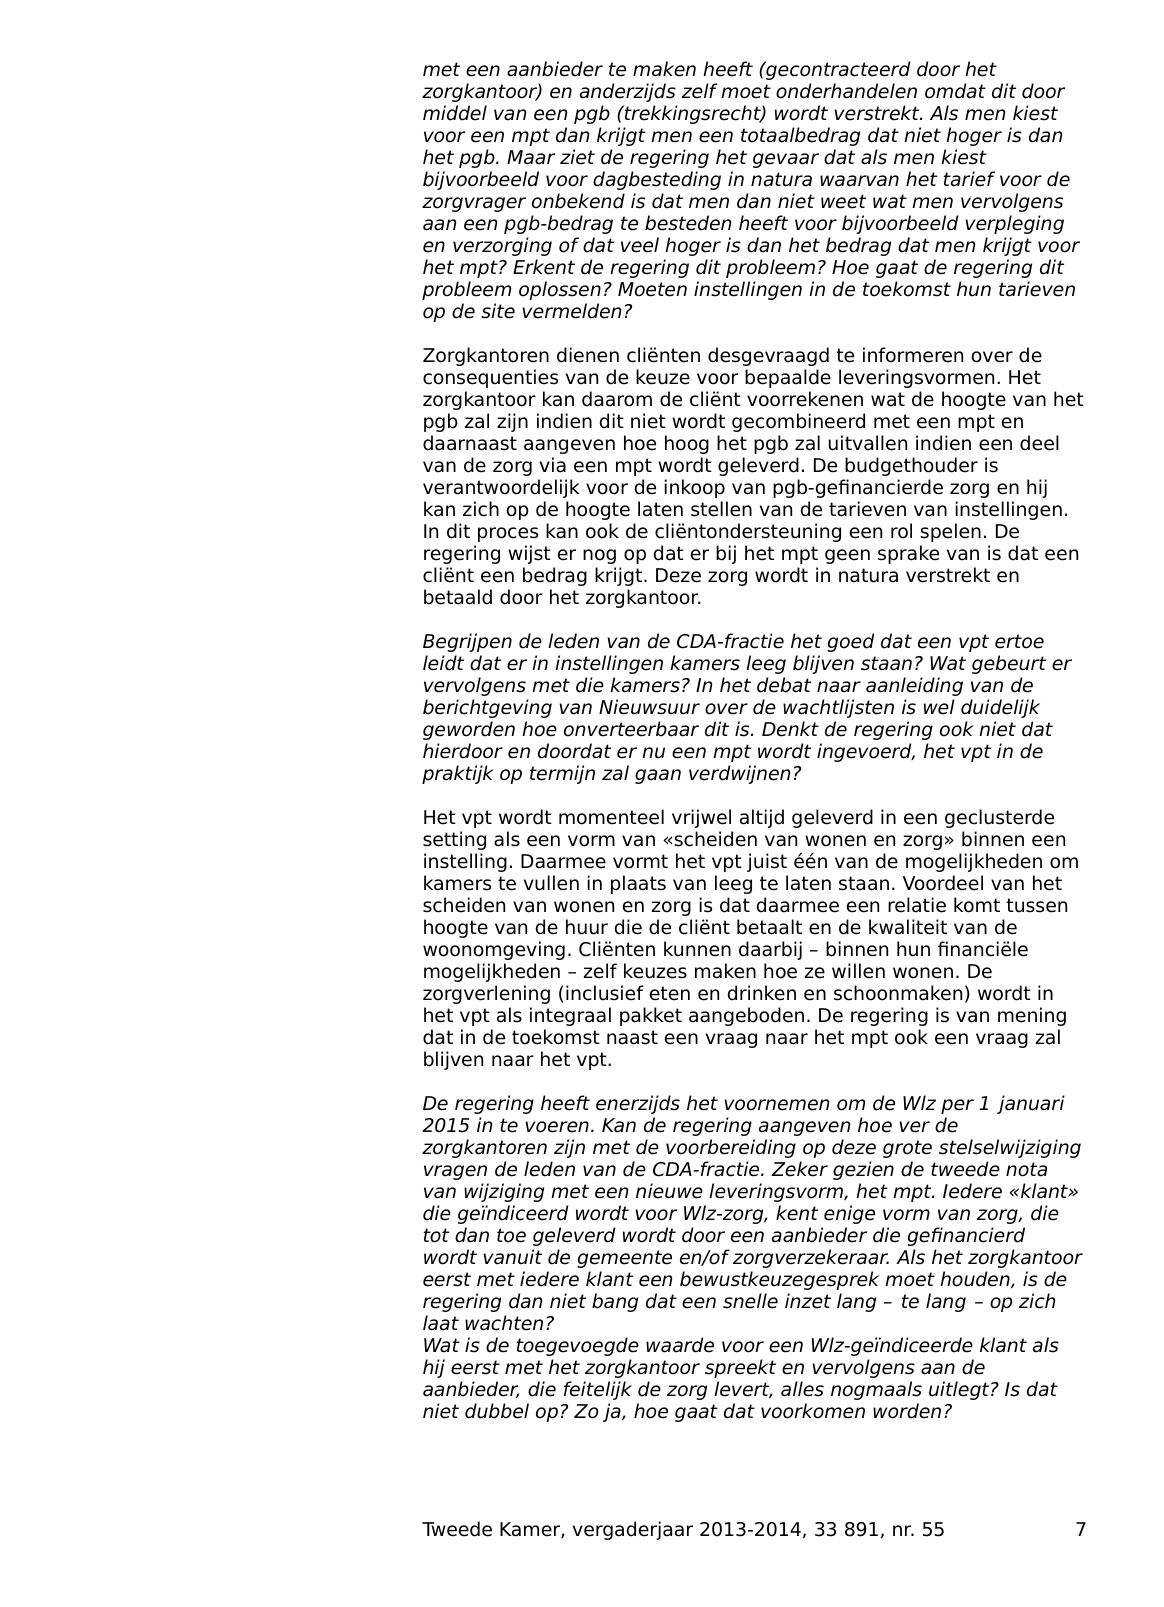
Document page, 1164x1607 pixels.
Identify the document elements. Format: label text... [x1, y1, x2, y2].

text Wat is de toegevoegde waarde voor een Wlz-geïndiceerde klant als hij eerst met het zorgkantoor spreekt en vervolgens aan de aanbieder, die feitelijk de zorg levert, alles nogmaals uitlegt? Is dat niet dubbel op? Zo ja, hoe gaat dat voorkomen worden? [422, 1335, 1087, 1423]
text Zorgkantoren dienen cliënten desgevraagd te informeren over de consequenties van de keuze voor bepaalde leveringsvormen. Het zorgkantoor kan daarom de cliënt voorrekenen wat de hoogte van het pgb zal zijn indien dit niet wordt gecombineerd met een mpt en daarnaast aangeven hoe hoog het pgb zal uitvallen indien een deel van de zorg via een mpt wordt geleverd. De budgethouder is verantwoordelijk voor de inkoop van pgb-gefinancierde zorg en hij kan zich op de hoogte laten stellen van de tarieven van instellingen. In dit proces kan ook de cliëntondersteuning een rol spelen. De regering wijst er nog op dat er bij het mpt geen sprake van is dat een cliënt een bedrag krijgt. Deze zorg wordt in natura verstrekt en betaald door het zorgkantoor. [422, 345, 1087, 609]
text De regering heeft enerzijds het voornemen om de Wlz per 1 januari 2015 in te voeren. Kan de regering aangeven hoe ver de zorgkantoren zijn met de voorbereiding op deze grote stelselwijziging vragen de leden van de CDA-fractie. Zeker gezien de tweede nota van wijziging met een nieuwe leveringsvorm, het mpt. Iedere «klant» die geïndiceerd wordt voor Wlz-zorg, kent enige vorm van zorg, die tot dan toe geleverd wordt door een aanbieder die gefinancierd wordt vanuit de gemeente en/of zorgverzekeraar. Als het zorgkantoor eerst met iedere klant een bewustkeuzegesprek moet houden, is de regering dan niet bang dat een snelle inzet lang – te lang – op zich laat wachten? [422, 1093, 1087, 1335]
text Het vpt wordt momenteel vrijwel altijd geleverd in een geclusterde setting als een vorm van «scheiden van wonen en zorg» binnen een instelling. Daarmee vormt het vpt juist één van de mogelijkheden om kamers te vullen in plaats van leeg te laten staan. Voordeel van het scheiden van wonen en zorg is dat daarmee een relatie komt tussen hoogte van de huur die de cliënt betaalt en de kwaliteit van de woonomgeving. Cliënten kunnen daarbij – binnen hun financiële mogelijkheden – zelf keuzes maken hoe ze willen wonen. De zorgverlening (inclusief eten en drinken en schoonmaken) wordt in het vpt als integraal pakket aangeboden. De regering is van mening dat in de toekomst naast een vraag naar het mpt ook een vraag zal blijven naar het vpt. [422, 807, 1087, 1071]
text met een aanbieder te maken heeft (gecontracteerd door het zorgkantoor) en anderzijds zelf moet onderhandelen omdat dit door middel van een pgb (trekkingsrecht) wordt verstrekt. Als men kiest voor een mpt dan krijgt men een totaalbedrag dat niet hoger is dan het pgb. Maar ziet de regering het gevaar dat als men kiest bijvoorbeeld voor dagbesteding in natura waarvan het tarief voor de zorgvrager onbekend is dat men dan niet weet wat men vervolgens aan een pgb-bedrag te besteden heeft voor bijvoorbeeld verpleging en verzorging of dat veel hoger is dan het bedrag dat men krijgt voor het mpt? Erkent de regering dit probleem? Hoe gaat de regering dit probleem oplossen? Moeten instellingen in de toekomst hun tarieven op de site vermelden? [422, 59, 1087, 323]
text Begrijpen de leden van de CDA-fractie het goed dat een vpt ertoe leidt dat er in instellingen kamers leeg blijven staan? Wat gebeurt er vervolgens met die kamers? In het debat naar aanleiding van de berichtgeving van Nieuwsuur over de wachtlijsten is wel duidelijk geworden hoe onverteerbaar dit is. Denkt de regering ook niet dat hierdoor en doordat er nu een mpt wordt ingevoerd, het vpt in de praktijk op termijn zal gaan verdwijnen? [422, 631, 1087, 785]
